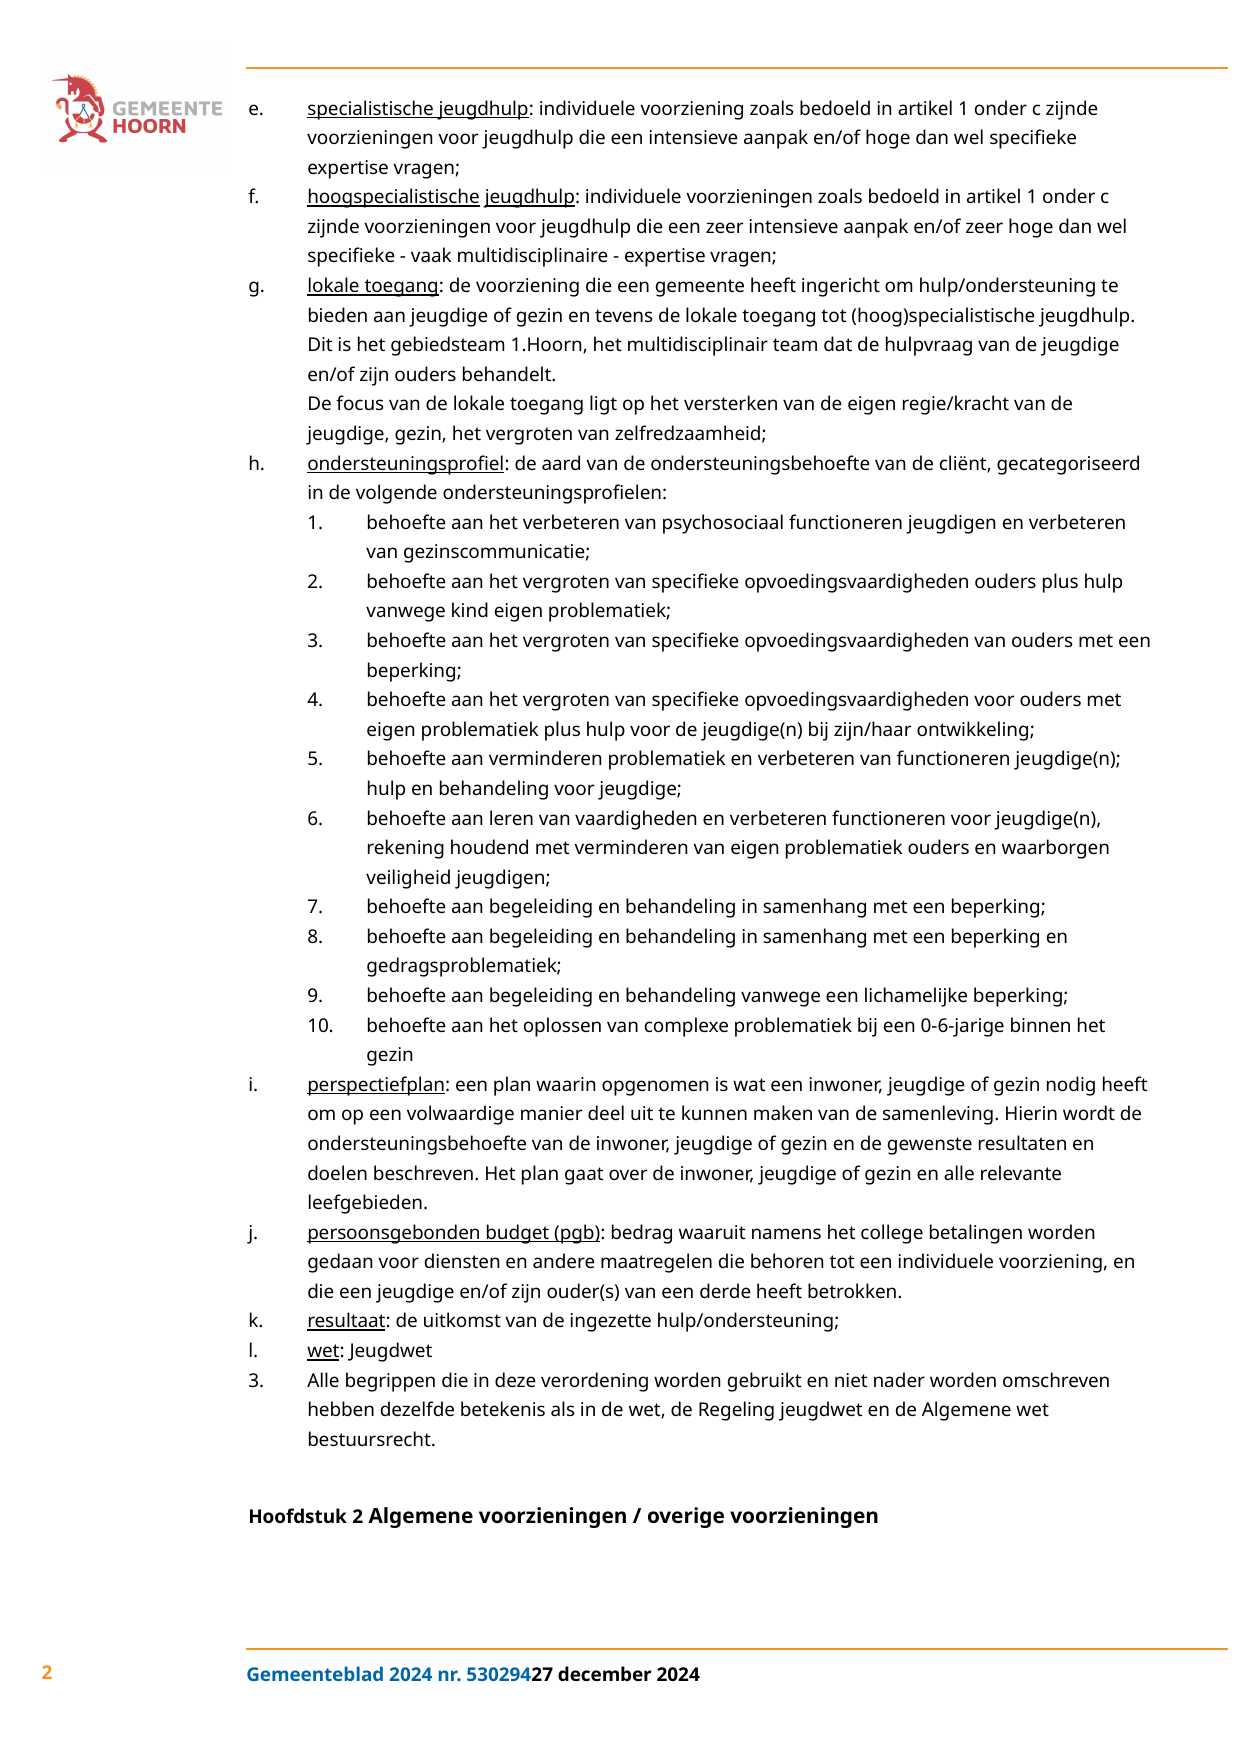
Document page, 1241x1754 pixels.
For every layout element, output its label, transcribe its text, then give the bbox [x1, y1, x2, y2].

list specialistische jeugdhulp: individuele voorziening zoals bedoeld in artikel 1 onder c zijnde voorzieningen voor jeugdhulp die een intensieve aanpak en/of hoge dan wel specifieke expertise vragen; [248, 95, 1152, 180]
list resultaat: de uitkomst van de ingezette hulp/ondersteuning; [248, 1308, 1152, 1333]
list behoefte aan begeleiding en behandeling vanwege een lichamelijke beperking; [307, 982, 1152, 1008]
list Alle begrippen die in deze verordening worden gebruikt en niet nader worden omschreven hebben dezelfde betekenis als in de wet, de Regeling jeugdwet en de Algemene wet bestuursrecht. [248, 1367, 1152, 1452]
list wet: Jeugdwet [248, 1337, 1152, 1363]
list persoonsgebonden budget (pgb): bedrag waaruit namens het college betalingen worden gedaan voor diensten en andere maatregelen die behoren tot een individuele voorziening, en die een jeugdige en/of zijn ouder(s) van een derde heeft betrokken. [248, 1219, 1152, 1304]
list De focus van de lokale toegang ligt op het versterken van de eigen regie/kracht van de jeugdige, gezin, het vergroten van zelfredzaamheid; [248, 391, 1152, 446]
list hoogspecialistische jeugdhulp: individuele voorzieningen zoals bedoeld in artikel 1 onder c zijnde voorzieningen voor jeugdhulp die een zeer intensieve aanpak en/of zeer hoge dan wel specifieke - vaak multidisciplinaire - expertise vragen; [248, 183, 1152, 268]
text Hoofdstuk 2 Algemene voorzieningen / overige voorzieningen [248, 1501, 1152, 1530]
picture [41, 47, 231, 172]
list behoefte aan begeleiding en behandeling in samenhang met een beperking; [307, 893, 1152, 919]
list behoefte aan het vergroten van specifieke opvoedingsvaardigheden ouders plus hulp vanwege kind eigen problematiek; [307, 568, 1152, 623]
list behoefte aan verminderen problematiek en verbeteren van functioneren jeugdige(n); hulp en behandeling voor jeugdige; [307, 746, 1152, 801]
list behoefte aan leren van vaardigheden en verbeteren functioneren voor jeugdige(n), rekening houdend met verminderen van eigen problematiek ouders en waarborgen veiligheid jeugdigen; [307, 805, 1152, 890]
list behoefte aan het vergroten van specifieke opvoedingsvaardigheden van ouders met een beperking; [307, 627, 1152, 683]
list behoefte aan het vergroten van specifieke opvoedingsvaardigheden voor ouders met eigen problematiek plus hulp voor de jeugdige(n) bij zijn/haar ontwikkeling; [307, 686, 1152, 742]
list behoefte aan begeleiding en behandeling in samenhang met een beperking en gedragsproblematiek; [307, 923, 1152, 978]
list behoefte aan het oplossen van complexe problematiek bij een 0-6-jarige binnen het gezin [307, 1012, 1152, 1067]
list lokale toegang: de voorziening die een gemeente heeft ingericht om hulp/ondersteuning te bieden aan jeugdige of gezin en tevens de lokale toegang tot (hoog)specialistische jeugdhulp. Dit is het gebiedsteam 1.Hoorn, het multidisciplinair team dat de hulpvraag van de jeugdige en/of zijn ouders behandelt. [248, 272, 1152, 387]
list ondersteuningsprofiel: de aard van de ondersteuningsbehoefte van de cliënt, gecategoriseerd in de volgende ondersteuningsprofielen: [248, 450, 1152, 505]
list perspectiefplan: een plan waarin opgenomen is wat een inwoner, jeugdige of gezin nodig heeft om op een volwaardige manier deel uit te kunnen maken van de samenleving. Hierin wordt de ondersteuningsbehoefte van de inwoner, jeugdige of gezin en de gewenste resultaten en doelen beschreven. Het plan gaat over de inwoner, jeugdige of gezin en alle relevante leefgebieden. [248, 1071, 1152, 1215]
list behoefte aan het verbeteren van psychosociaal functioneren jeugdigen en verbeteren van gezinscommunicatie; [307, 509, 1152, 564]
